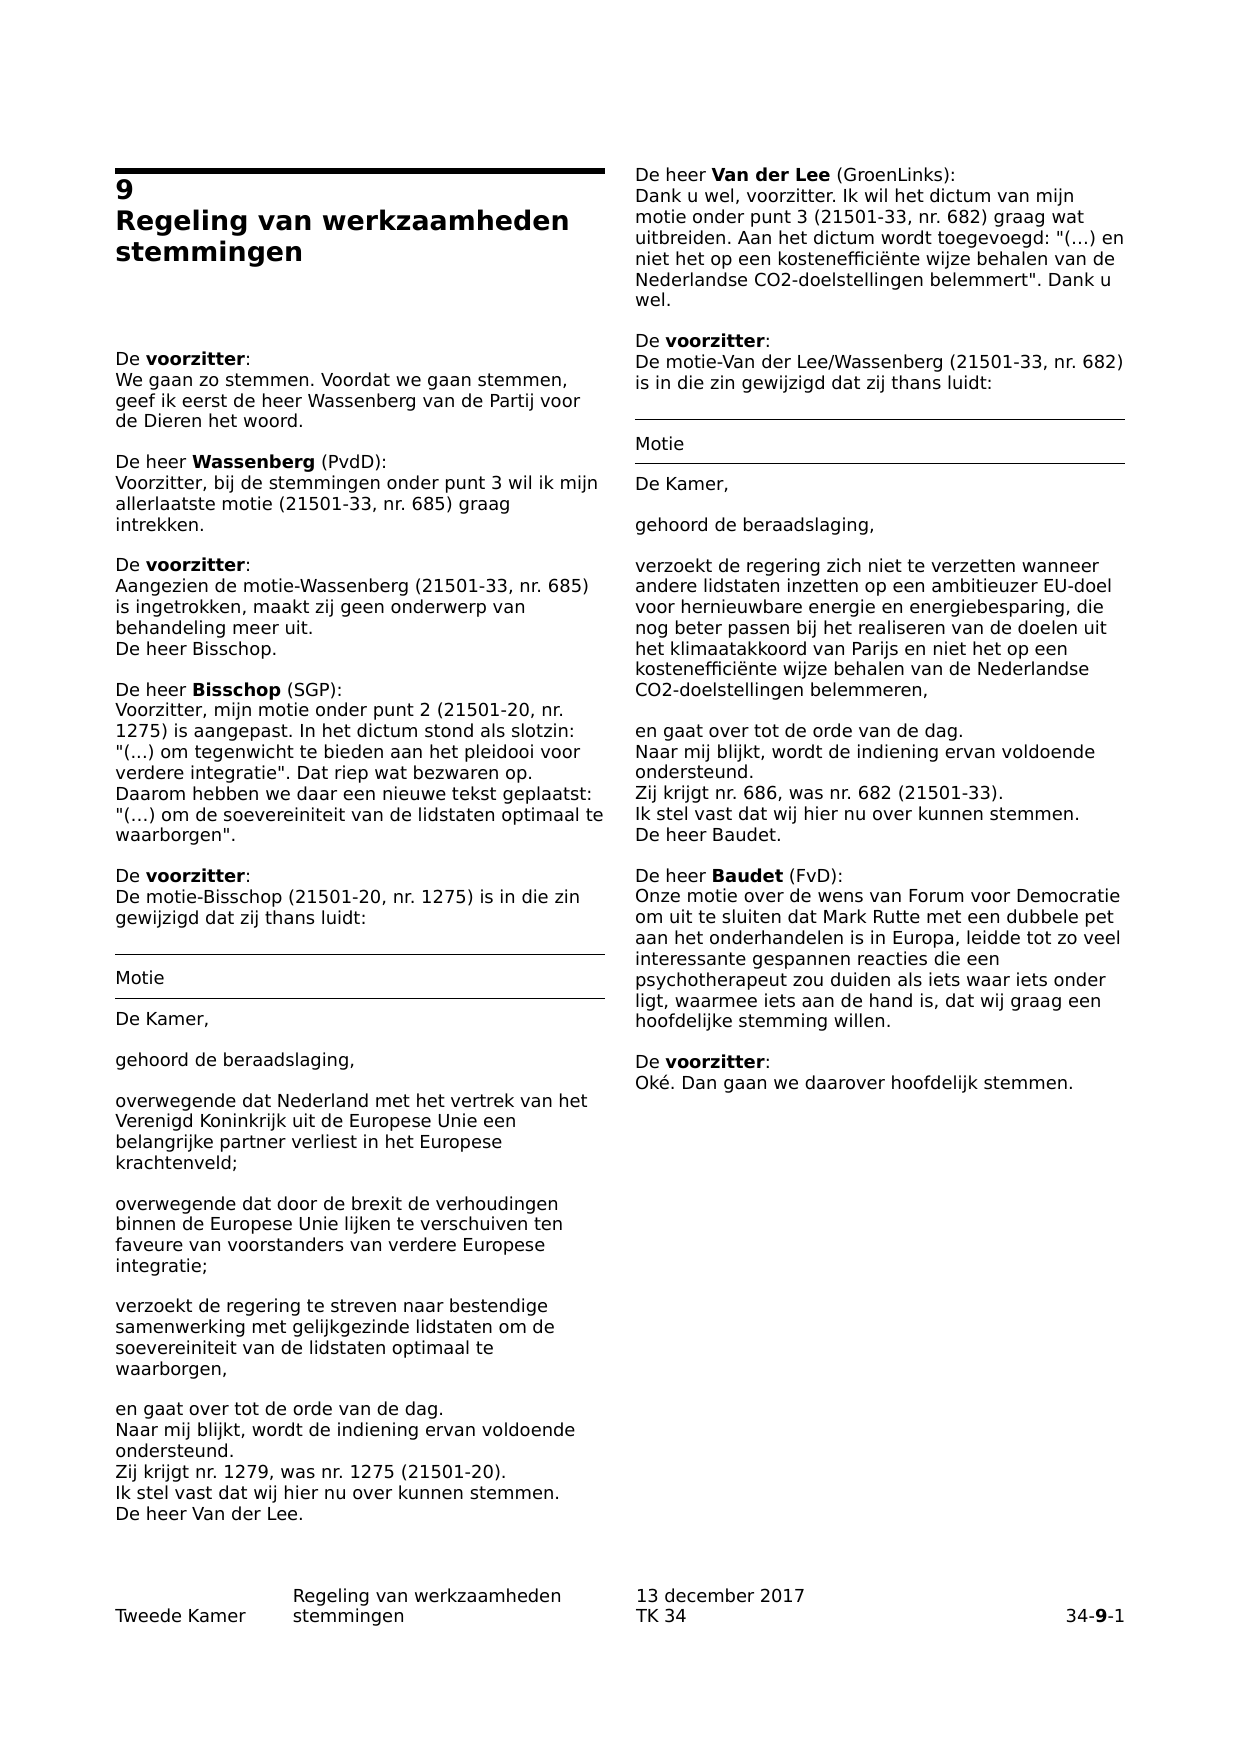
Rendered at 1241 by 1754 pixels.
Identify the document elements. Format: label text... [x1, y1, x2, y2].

text De heer Wassenberg (PvdD): [115, 452, 605, 473]
text Naar mij blijkt, wordt de indiening ervan voldoende ondersteund. [635, 741, 1125, 783]
text Dank u wel, voorzitter. Ik wil het dictum van mijn motie onder punt 3 (21501-33, nr. 682) graag wat uitbreiden. Aan het dictum wordt toegevoegd: "(…) en niet het op een kostenefficiënte wijze behalen van de Nederlandse CO2-doelstellingen belemmert". Dank u wel. [635, 186, 1125, 311]
text De heer Bisschop. [115, 638, 605, 659]
text Motie [115, 968, 605, 989]
text Onze motie over de wens van Forum voor Democratie om uit te sluiten dat Mark Rutte met een dubbele pet aan het onderhandelen is in Europa, leidde tot zo veel interessante gespannen reacties die een psychotherapeut zou duiden als iets waar iets onder ligt, waarmee iets aan de hand is, dat wij graag een hoofdelijke stemming willen. [635, 886, 1125, 1032]
text De heer Van der Lee (GroenLinks): [635, 165, 1125, 186]
text Voorzitter, bij de stemmingen onder punt 3 wil ik mijn allerlaatste motie (21501-33, nr. 685) graag intrekken. [115, 473, 605, 535]
text De heer Van der Lee. [115, 1503, 605, 1524]
title 9 Regeling van werkzaamheden stemmingen [115, 174, 605, 268]
text De heer Baudet (FvD): [635, 866, 1125, 886]
text en gaat over tot de orde van de dag. [115, 1399, 605, 1420]
text Ik stel vast dat wij hier nu over kunnen stemmen. [635, 804, 1125, 825]
text Oké. Dan gaan we daarover hoofdelijk stemmen. [635, 1073, 1125, 1094]
text De heer Bisschop (SGP): [115, 679, 605, 700]
text De motie-Van der Lee/Wassenberg (21501-33, nr. 682) is in die zin gewijzigd dat zij thans luidt: [635, 352, 1125, 393]
text De Kamer, [115, 1009, 605, 1030]
text verzoekt de regering te streven naar bestendige samenwerking met gelijkgezinde lidstaten om de soevereiniteit van de lidstaten optimaal te waarborgen, [115, 1296, 605, 1379]
text De voorzitter: [635, 331, 1125, 352]
text De voorzitter: [115, 866, 605, 887]
text en gaat over tot de orde van de dag. [635, 721, 1125, 741]
text De voorzitter: [115, 349, 605, 369]
text De voorzitter: [635, 1052, 1125, 1073]
text Ik stel vast dat wij hier nu over kunnen stemmen. [115, 1482, 605, 1503]
text Aangezien de motie-Wassenberg (21501-33, nr. 685) is ingetrokken, maakt zij geen onderwerp van behandeling meer uit. [115, 576, 605, 638]
text gehoord de beraadslaging, [115, 1050, 605, 1070]
text De motie-Bisschop (21501-20, nr. 1275) is in die zin gewijzigd dat zij thans luidt: [115, 887, 605, 928]
text Naar mij blijkt, wordt de indiening ervan voldoende ondersteund. [115, 1420, 605, 1462]
text overwegende dat door de brexit de verhoudingen binnen de Europese Unie lijken te verschuiven ten faveure van voorstanders van verdere Europese integratie; [115, 1193, 605, 1276]
text De Kamer, [635, 474, 1125, 495]
text overwegende dat Nederland met het vertrek van het Verenigd Koninkrijk uit de Europese Unie een belangrijke partner verliest in het Europese krachtenveld; [115, 1090, 605, 1173]
text Zij krijgt nr. 686, was nr. 682 (21501-33). [635, 783, 1125, 804]
text Zij krijgt nr. 1279, was nr. 1275 (21501-20). [115, 1462, 605, 1482]
text De heer Baudet. [635, 825, 1125, 846]
text Motie [635, 433, 1125, 454]
text gehoord de beraadslaging, [635, 515, 1125, 536]
text De voorzitter: [115, 555, 605, 576]
text verzoekt de regering zich niet te verzetten wanneer andere lidstaten inzetten op een ambitieuzer EU-doel voor hernieuwbare energie en energiebesparing, die nog beter passen bij het realiseren van de doelen uit het klimaatakkoord van Parijs en niet het op een kostenefficiënte wijze behalen van de Nederlandse CO2-doelstellingen belemmeren, [635, 556, 1125, 701]
text We gaan zo stemmen. Voordat we gaan stemmen, geef ik eerst de heer Wassenberg van de Partij voor de Dieren het woord. [115, 369, 605, 432]
text Voorzitter, mijn motie onder punt 2 (21501-20, nr. 1275) is aangepast. In het dictum stond als slotzin: "(...) om tegenwicht te bieden aan het pleidooi voor verdere integratie". Dat riep wat bezwaren op. Daarom hebben we daar een nieuwe tekst geplaatst: "(…) om de soevereiniteit van de lidstaten optimaal te waarborgen". [115, 700, 605, 846]
